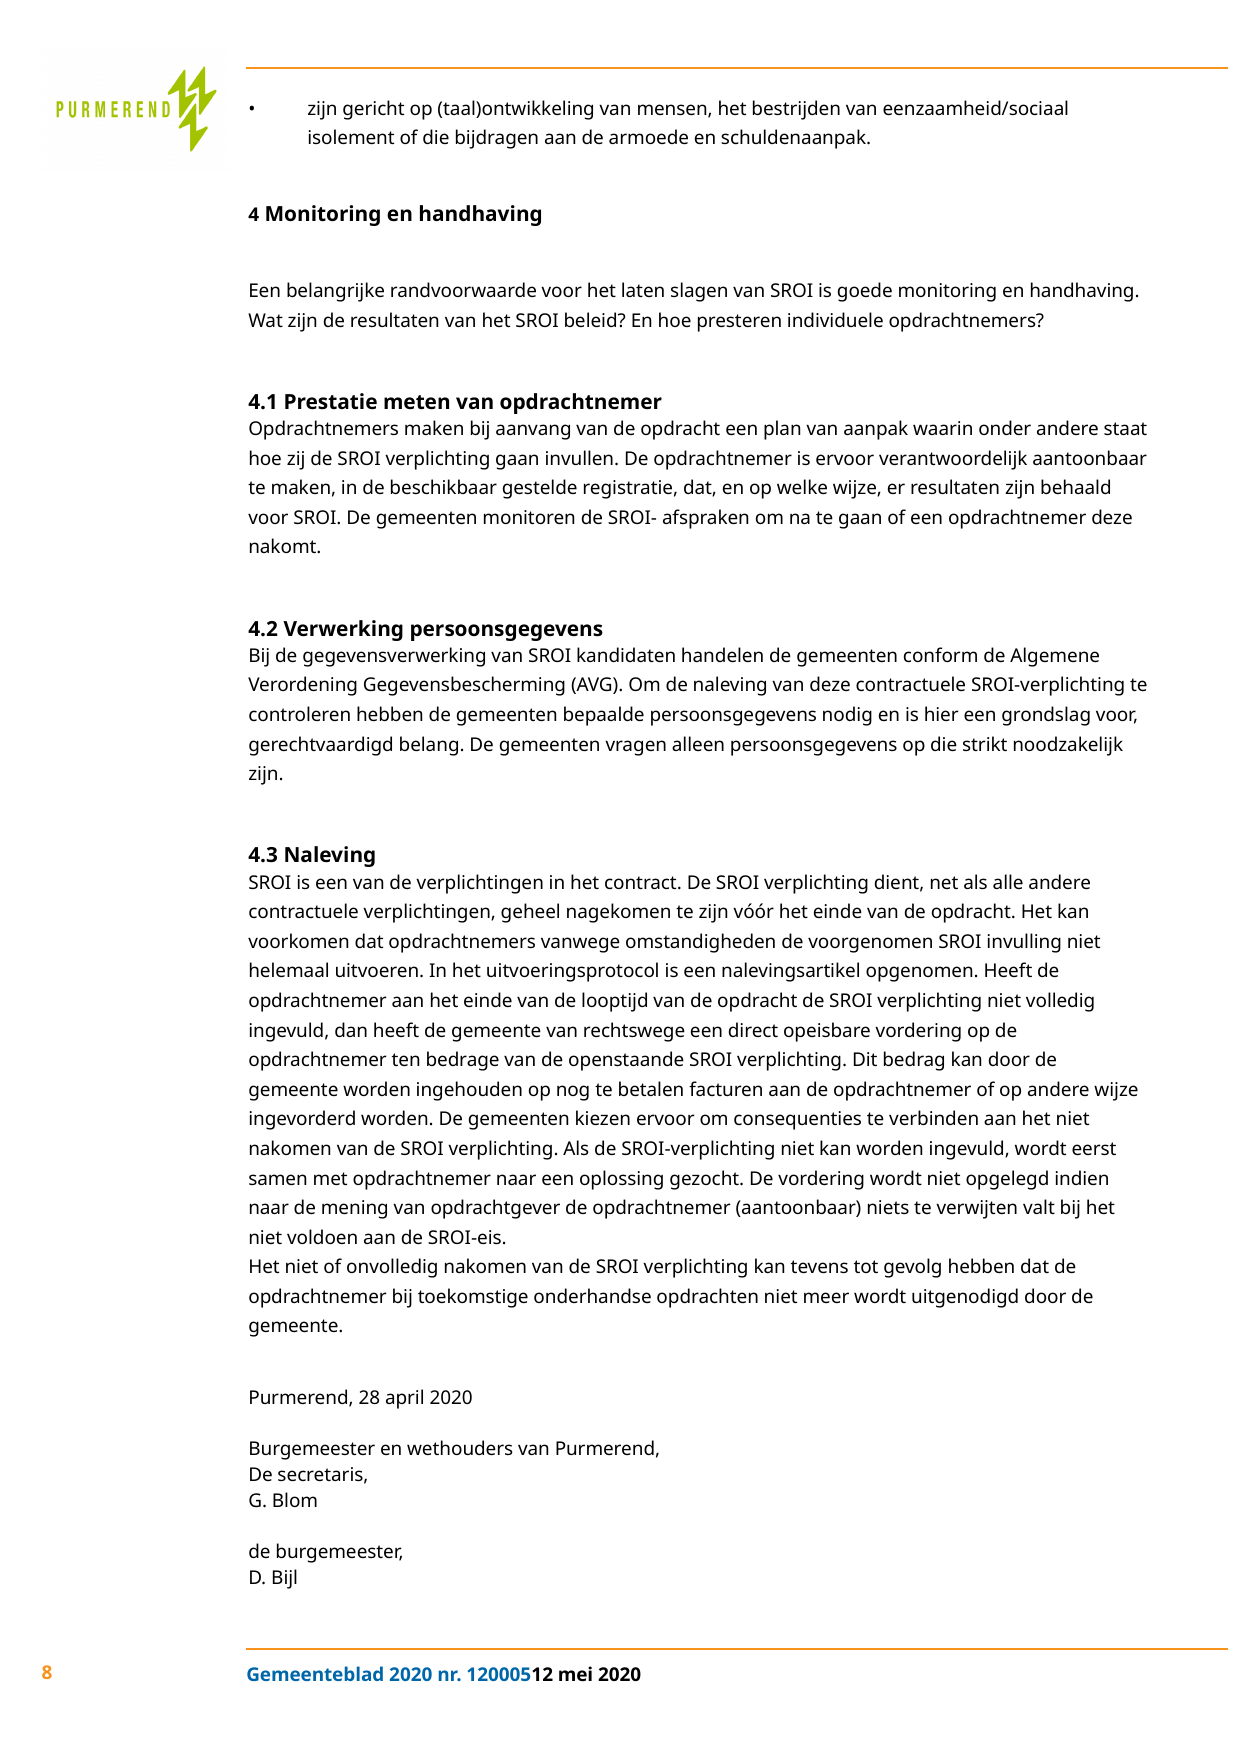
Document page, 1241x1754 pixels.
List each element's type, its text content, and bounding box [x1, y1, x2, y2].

text 4.1 Prestatie meten van opdrachtnemer [248, 387, 1152, 415]
text G. Blom [248, 1487, 1152, 1513]
text Bij de gegevensverwerking van SROI kandidaten handelen de gemeenten conform de Algemene Verordening Gegevensbescherming (AVG). Om de naleving van deze contractuele SROI-verplichting te controleren hebben de gemeenten bepaalde persoonsgegevens nodig en is hier een grondslag voor, gerechtvaardigd belang. De gemeenten vragen alleen persoonsgegevens op die strikt noodzakelijk zijn. [248, 642, 1152, 786]
text D. Bijl [248, 1564, 1152, 1590]
text de burgemeester, [248, 1538, 1152, 1564]
text Het niet of onvolledig nakomen van de SROI verplichting kan tevens tot gevolg hebben dat de opdrachtnemer bij toekomstige onderhandse opdrachten niet meer wordt uitgenodigd door de gemeente. [248, 1253, 1152, 1338]
text 4.3 Naleving [248, 840, 1152, 869]
list zijn gericht op (taal)ontwikkeling van mensen, het bestrijden van eenzaamheid/sociaal isolement of die bijdragen aan de armoede en schuldenaanpak. [248, 95, 1152, 150]
text SROI is een van de verplichtingen in het contract. De SROI verplichting dient, net als alle andere contractuele verplichtingen, geheel nagekomen te zijn vóór het einde van de opdracht. Het kan voorkomen dat opdrachtnemers vanwege omstandigheden de voorgenomen SROI invulling niet helemaal uitvoeren. In het uitvoeringsprotocol is een nalevingsartikel opgenomen. Heeft de opdrachtnemer aan het einde van de looptijd van de opdracht de SROI verplichting niet volledig ingevuld, dan heeft de gemeente van rechtswege een direct opeisbare vordering op de opdrachtnemer ten bedrage van de openstaande SROI verplichting. Dit bedrag kan door de gemeente worden ingehouden op nog te betalen facturen aan de opdrachtnemer of op andere wijze ingevorderd worden. De gemeenten kiezen ervoor om consequenties te verbinden aan het niet nakomen van de SROI verplichting. Als de SROI-verplichting niet kan worden ingevuld, wordt eerst samen met opdrachtnemer naar een oplossing gezocht. De vordering wordt niet opgelegd indien naar de mening van opdrachtgever de opdrachtnemer (aantoonbaar) niets te verwijten valt bij het niet voldoen aan de SROI-eis. [248, 869, 1152, 1249]
text Een belangrijke randvoorwaarde voor het laten slagen van SROI is goede monitoring en handhaving. Wat zijn de resultaten van het SROI beleid? En hoe presteren individuele opdrachtnemers? [248, 277, 1152, 333]
text Burgemeester en wethouders van Purmerend, [248, 1435, 1152, 1461]
text Opdrachtnemers maken bij aanvang van de opdracht een plan van aanpak waarin onder andere staat hoe zij de SROI verplichting gaan invullen. De opdrachtnemer is ervoor verantwoordelijk aantoonbaar te maken, in de beschikbaar gestelde registratie, dat, en op welke wijze, er resultaten zijn behaald voor SROI. De gemeenten monitoren de SROI- afspraken om na te gaan of een opdrachtnemer deze nakomt. [248, 415, 1152, 559]
picture [41, 47, 231, 172]
text Purmerend, 28 april 2020 [248, 1384, 1152, 1410]
text 4 Monitoring en handhaving [248, 199, 1152, 228]
text De secretaris, [248, 1461, 1152, 1487]
text 4.2 Verwerking persoonsgegevens [248, 614, 1152, 642]
